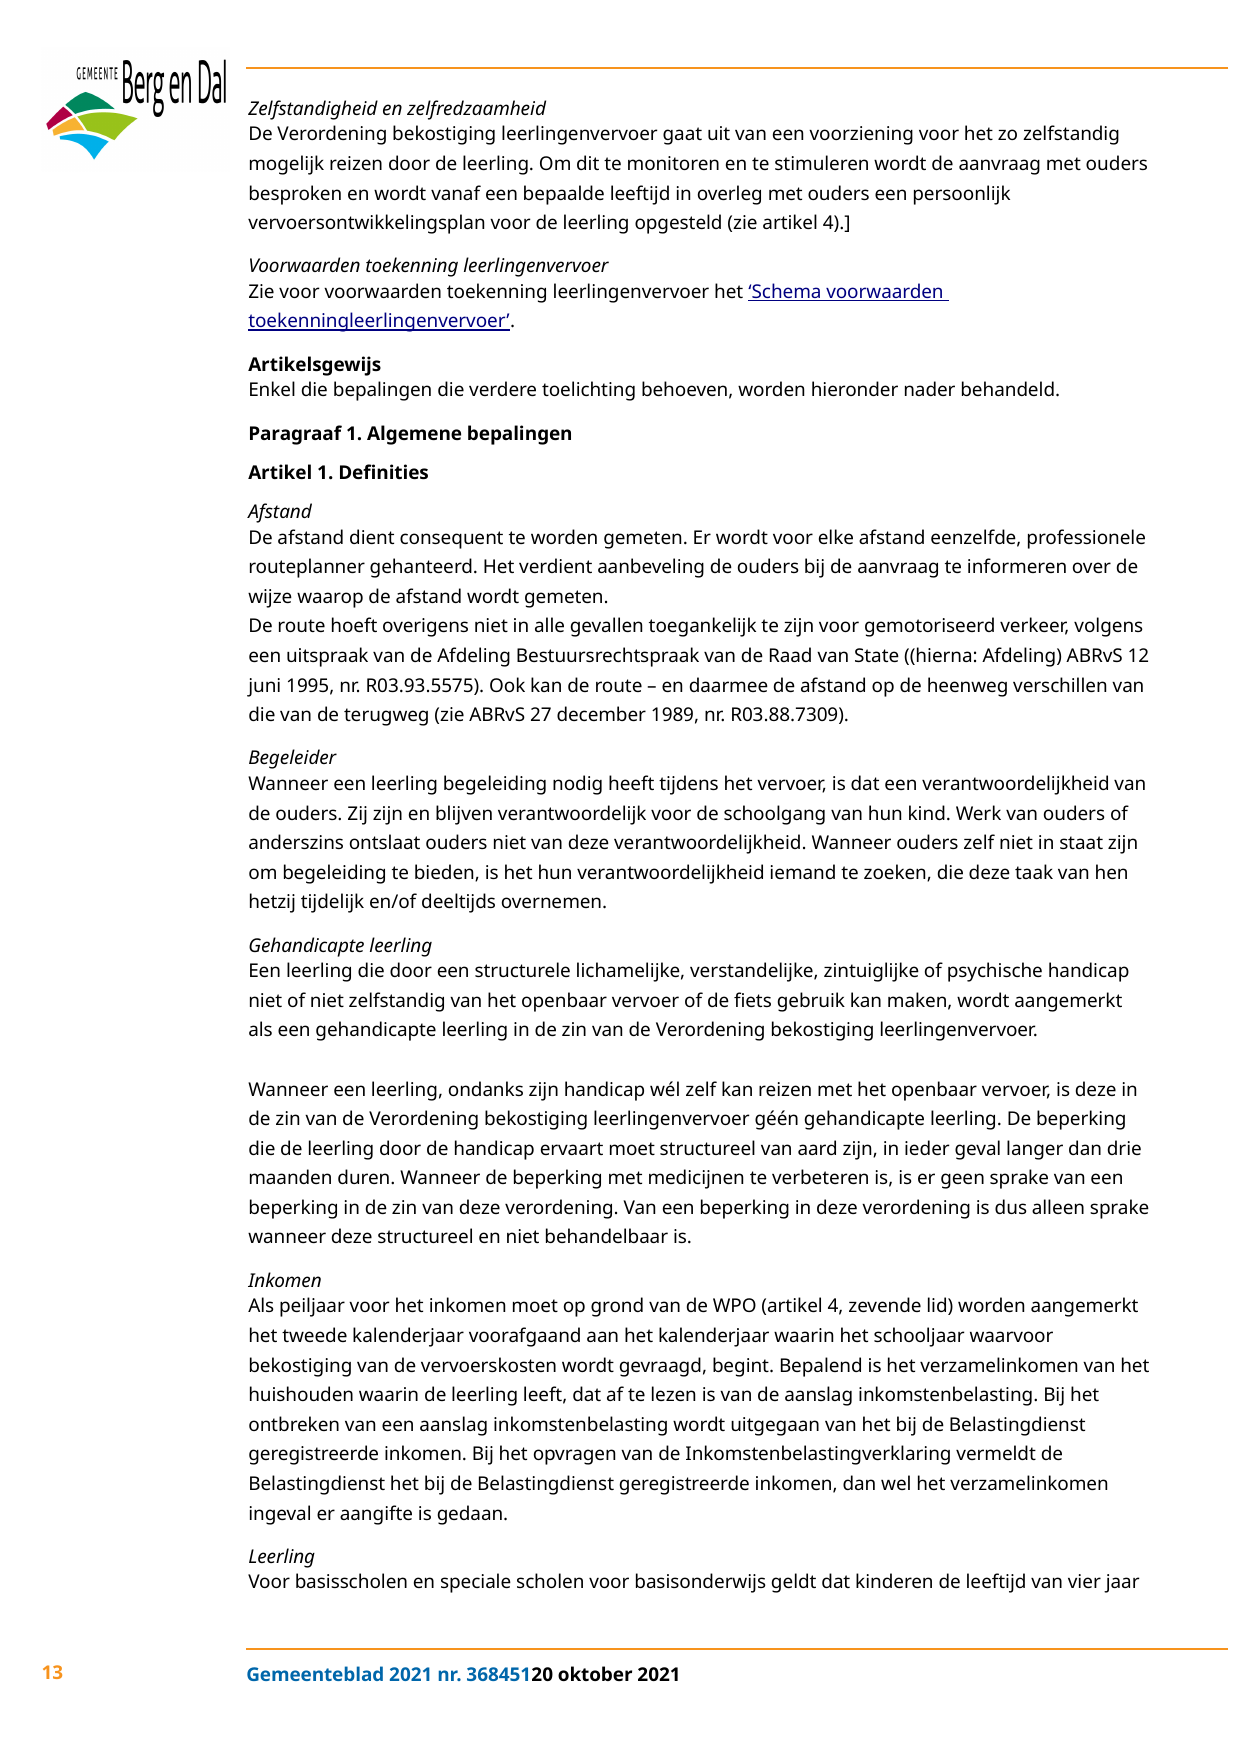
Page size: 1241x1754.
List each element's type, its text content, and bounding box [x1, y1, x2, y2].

text De afstand dient consequent te worden gemeten. Er wordt voor elke afstand eenzelfde, professionele routeplanner gehanteerd. Het verdient aanbeveling de ouders bij de aanvraag te informeren over de wijze waarop de afstand wordt gemeten. [248, 524, 1152, 609]
text Afstand [248, 498, 1152, 524]
text Inkomen [248, 1267, 1152, 1293]
text Voorwaarden toekenning leerlingenvervoer [248, 252, 1152, 278]
text Artikelsgewijs [248, 351, 1152, 377]
text Wanneer een leerling, ondanks zijn handicap wél zelf kan reizen met het openbaar vervoer, is deze in de zin van de Verordening bekostiging leerlingenvervoer géén gehandicapte leerling. De beperking die de leerling door de handicap ervaart moet structureel van aard zijn, in ieder geval langer dan drie maanden duren. Wanneer de beperking met medicijnen te verbeteren is, is er geen sprake van een beperking in de zin van deze verordening. Van een beperking in deze verordening is dus alleen sprake wanneer deze structureel en niet behandelbaar is. [248, 1076, 1152, 1249]
text De Verordening bekostiging leerlingenvervoer gaat uit van een voorziening voor het zo zelfstandig mogelijk reizen door de leerling. Om dit te monitoren en te stimuleren wordt de aanvraag met ouders besproken en wordt vanaf een bepaalde leeftijd in overleg met ouders een persoonlijk vervoersontwikkelingsplan voor de leerling opgesteld (zie artikel 4).] [248, 121, 1152, 235]
text Artikel 1. Definities [248, 459, 1152, 485]
text Een leerling die door een structurele lichamelijke, verstandelijke, zintuiglijke of psychische handicap niet of niet zelfstandig van het openbaar vervoer of de fiets gebruik kan maken, wordt aangemerkt als een gehandicapte leerling in de zin van de Verordening bekostiging leerlingenvervoer. [248, 957, 1152, 1042]
text De route hoeft overigens niet in alle gevallen toegankelijk te zijn voor gemotoriseerd verkeer, volgens een uitspraak van de Afdeling Bestuursrechtspraak van de Raad van State ((hierna: Afdeling) ABRvS 12 juni 1995, nr. R03.93.5575). Ook kan de route – en daarmee de afstand op de heenweg verschillen van die van de terugweg (zie ABRvS 27 december 1989, nr. R03.88.7309). [248, 613, 1152, 727]
text Begeleider [248, 744, 1152, 770]
text Gehandicapte leerling [248, 932, 1152, 957]
picture [41, 47, 231, 172]
text Voor basisscholen en speciale scholen voor basisonderwijs geldt dat kinderen de leeftijd van vier jaar [248, 1568, 1152, 1594]
text Enkel die bepalingen die verdere toelichting behoeven, worden hieronder nader behandeld. [248, 377, 1152, 402]
text Zie voor voorwaarden toekenning leerlingenvervoer het ‘Schema voorwaarden toekenningleerlingenvervoer’. [248, 278, 1152, 333]
text Leerling [248, 1543, 1152, 1568]
text Paragraaf 1. Algemene bepalingen [248, 420, 1152, 445]
text Als peiljaar voor het inkomen moet op grond van de WPO (artikel 4, zevende lid) worden aangemerkt het tweede kalenderjaar voorafgaand aan het kalenderjaar waarin het schooljaar waarvoor bekostiging van de vervoerskosten wordt gevraagd, begint. Bepalend is het verzamelinkomen van het huishouden waarin de leerling leeft, dat af te lezen is van de aanslag inkomstenbelasting. Bij het ontbreken van een aanslag inkomstenbelasting wordt uitgegaan van het bij de Belastingdienst geregistreerde inkomen. Bij het opvragen van de Inkomstenbelastingverklaring vermeldt de Belastingdienst het bij de Belastingdienst geregistreerde inkomen, dan wel het verzamelinkomen ingeval er aangifte is gedaan. [248, 1293, 1152, 1525]
text Zelfstandigheid en zelfredzaamheid [248, 95, 1152, 121]
text Wanneer een leerling begeleiding nodig heeft tijdens het vervoer, is dat een verantwoordelijkheid van de ouders. Zij zijn en blijven verantwoordelijk voor de schoolgang van hun kind. Werk van ouders of anderszins ontslaat ouders niet van deze verantwoordelijkheid. Wanneer ouders zelf niet in staat zijn om begeleiding te bieden, is het hun verantwoordelijkheid iemand te zoeken, die deze taak van hen hetzij tijdelijk en/of deeltijds overnemen. [248, 770, 1152, 914]
